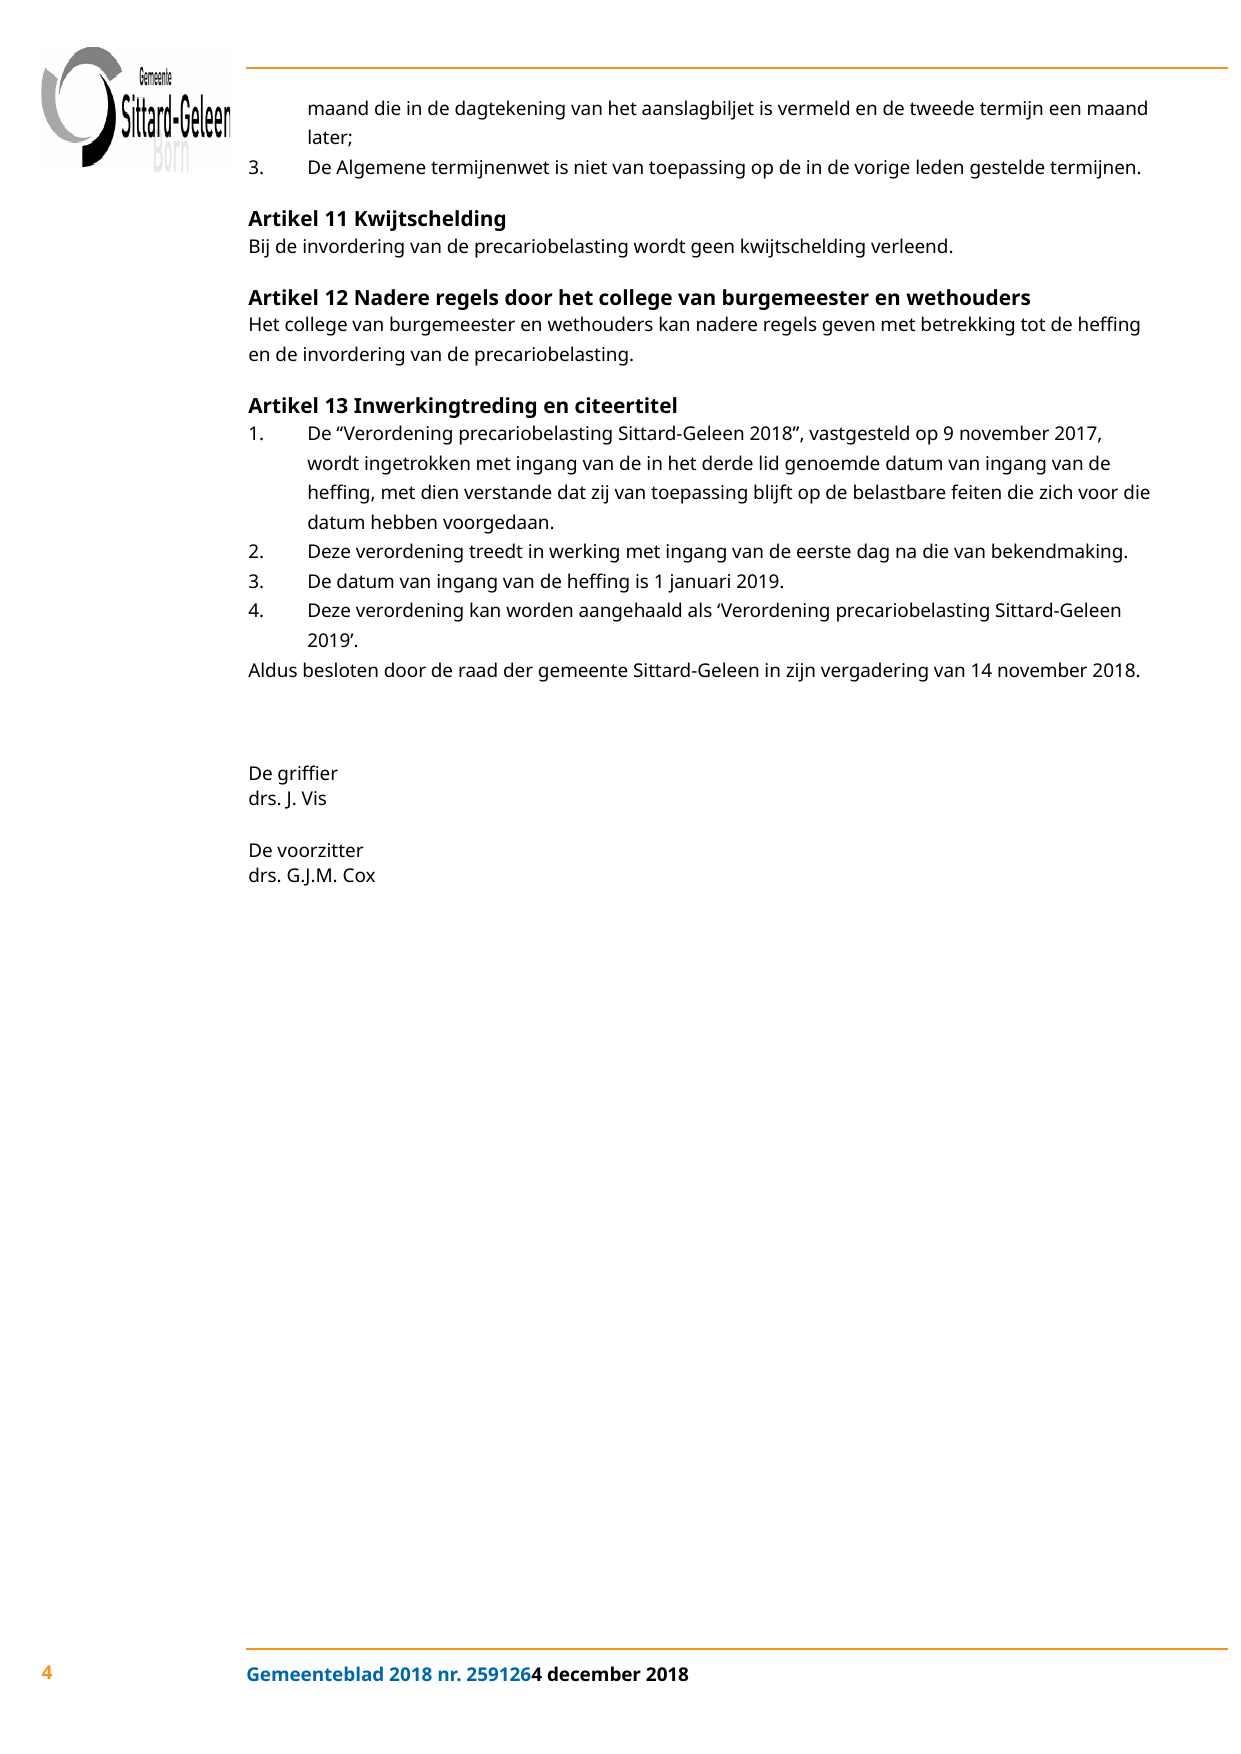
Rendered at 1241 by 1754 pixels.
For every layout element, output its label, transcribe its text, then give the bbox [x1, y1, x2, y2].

list maand die in de dagtekening van het aanslagbiljet is vermeld en de tweede termijn een maand later; [248, 95, 1152, 150]
text Het college van burgemeester en wethouders kan nadere regels geven met betrekking tot de heffing en de invordering van de precariobelasting. [248, 312, 1152, 367]
list De datum van ingang van de heffing is 1 januari 2019. [248, 568, 1152, 594]
list Deze verordening treedt in werking met ingang van de eerste dag na die van bekendmaking. [248, 538, 1152, 564]
list De “Verordening precariobelasting Sittard-Geleen 2018”, vastgesteld op 9 november 2017, wordt ingetrokken met ingang van de in het derde lid genoemde datum van ingang van de heffing, met dien verstande dat zij van toepassing blijft op de belastbare feiten die zich voor die datum hebben voorgedaan. [248, 420, 1152, 534]
text drs. G.J.M. Cox [248, 863, 1152, 888]
text drs. J. Vis [248, 785, 1152, 811]
text Artikel 12 Nadere regels door het college van burgemeester en wethouders [248, 283, 1152, 312]
text Bij de invordering van de precariobelasting wordt geen kwijtschelding verleend. [248, 233, 1152, 258]
text Artikel 11 Kwijtschelding [248, 204, 1152, 233]
picture [41, 47, 231, 172]
list De Algemene termijnenwet is niet van toepassing op de in de vorige leden gestelde termijnen. [248, 154, 1152, 180]
text Aldus besloten door de raad der gemeente Sittard-Geleen in zijn vergadering van 14 november 2018. [248, 657, 1152, 682]
text De griffier [248, 760, 1152, 785]
list Deze verordening kan worden aangehaald als ‘Verordening precariobelasting Sittard-Geleen 2019’. [248, 598, 1152, 653]
text Artikel 13 Inwerkingtreding en citeertitel [248, 392, 1152, 420]
text De voorzitter [248, 837, 1152, 863]
